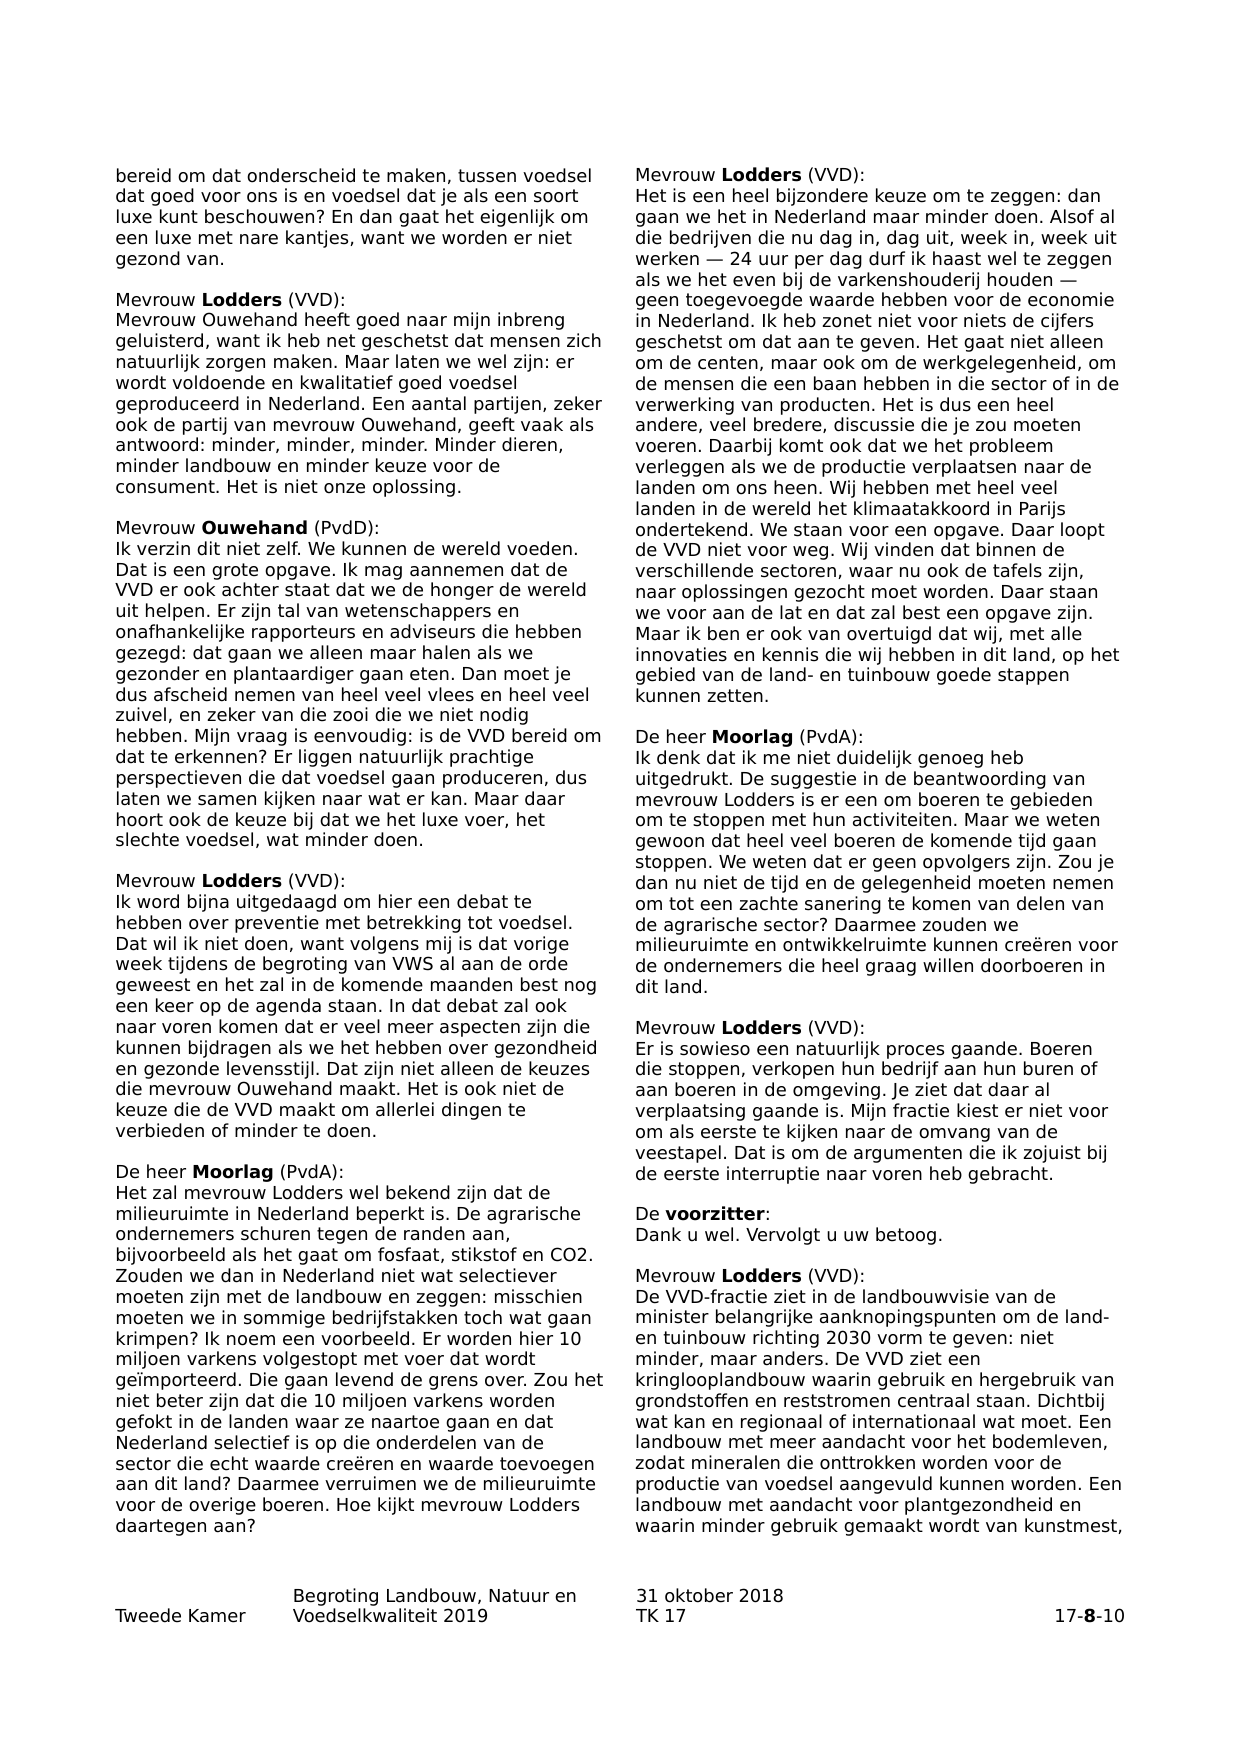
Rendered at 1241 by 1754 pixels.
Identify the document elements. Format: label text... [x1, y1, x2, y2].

text De VVD-fractie ziet in de landbouwvisie van de minister belangrijke aanknopingspunten om de land- en tuinbouw richting 2030 vorm te geven: niet minder, maar anders. De VVD ziet een kringlooplandbouw waarin gebruik en hergebruik van grondstoffen en reststromen centraal staan. Dichtbij wat kan en regionaal of internationaal wat moet. Een landbouw met meer aandacht voor het bodemleven, zodat mineralen die onttrokken worden voor de productie van voedsel aangevuld kunnen worden. Een landbouw met aandacht voor plantgezondheid en waarin minder gebruik gemaakt wordt van kunstmest, [635, 1286, 1125, 1536]
text Het zal mevrouw Lodders wel bekend zijn dat de milieuruimte in Nederland beperkt is. De agrarische ondernemers schuren tegen de randen aan, bijvoorbeeld als het gaat om fosfaat, stikstof en CO2. Zouden we dan in Nederland niet wat selectiever moeten zijn met de landbouw en zeggen: misschien moeten we in sommige bedrijfstakken toch wat gaan krimpen? Ik noem een voorbeeld. Er worden hier 10 miljoen varkens volgestopt met voer dat wordt geïmporteerd. Die gaan levend de grens over. Zou het niet beter zijn dat die 10 miljoen varkens worden gefokt in de landen waar ze naartoe gaan en dat Nederland selectief is op die onderdelen van de sector die echt waarde creëren en waarde toevoegen aan dit land? Daarmee verruimen we de milieuruimte voor de overige boeren. Hoe kijkt mevrouw Lodders daartegen aan? [115, 1182, 605, 1537]
text Mevrouw Ouwehand heeft goed naar mijn inbreng geluisterd, want ik heb net geschetst dat mensen zich natuurlijk zorgen maken. Maar laten we wel zijn: er wordt voldoende en kwalitatief goed voedsel geproduceerd in Nederland. Een aantal partijen, zeker ook de partij van mevrouw Ouwehand, geeft vaak als antwoord: minder, minder, minder. Minder dieren, minder landbouw en minder keuze voor de consument. Het is niet onze oplossing. [115, 310, 605, 498]
text Dank u wel. Vervolgt u uw betoog. [635, 1225, 1125, 1246]
text Er is sowieso een natuurlijk proces gaande. Boeren die stoppen, verkopen hun bedrijf aan hun buren of aan boeren in de omgeving. Je ziet dat daar al verplaatsing gaande is. Mijn fractie kiest er niet voor om als eerste te kijken naar de omvang van de veestapel. Dat is om de argumenten die ik zojuist bij de eerste interruptie naar voren heb gebracht. [635, 1038, 1125, 1184]
text Mevrouw Lodders (VVD): [635, 1018, 1125, 1038]
text Ik denk dat ik me niet duidelijk genoeg heb uitgedrukt. De suggestie in de beantwoording van mevrouw Lodders is er een om boeren te gebieden om te stoppen met hun activiteiten. Maar we weten gewoon dat heel veel boeren de komende tijd gaan stoppen. We weten dat er geen opvolgers zijn. Zou je dan nu niet de tijd en de gelegenheid moeten nemen om tot een zachte sanering te komen van delen van de agrarische sector? Daarmee zouden we milieuruimte en ontwikkelruimte kunnen creëren voor de ondernemers die heel graag willen doorboeren in dit land. [635, 748, 1125, 998]
text Het is een heel bijzondere keuze om te zeggen: dan gaan we het in Nederland maar minder doen. Alsof al die bedrijven die nu dag in, dag uit, week in, week uit werken — 24 uur per dag durf ik haast wel te zeggen als we het even bij de varkenshouderij houden — geen toegevoegde waarde hebben voor de economie in Nederland. Ik heb zonet niet voor niets de cijfers geschetst om dat aan te geven. Het gaat niet alleen om de centen, maar ook om de werkgelegenheid, om de mensen die een baan hebben in die sector of in de verwerking van producten. Het is dus een heel andere, veel bredere, discussie die je zou moeten voeren. Daarbij komt ook dat we het probleem verleggen als we de productie verplaatsen naar de landen om ons heen. Wij hebben met heel veel landen in de wereld het klimaatakkoord in Parijs ondertekend. We staan voor een opgave. Daar loopt de VVD niet voor weg. Wij vinden dat binnen de verschillende sectoren, waar nu ook de tafels zijn, naar oplossingen gezocht moet worden. Daar staan we voor aan de lat en dat zal best een opgave zijn. Maar ik ben er ook van overtuigd dat wij, met alle innovaties en kennis die wij hebben in dit land, op het gebied van de land- en tuinbouw goede stappen kunnen zetten. [635, 186, 1125, 707]
text Mevrouw Lodders (VVD): [635, 1266, 1125, 1286]
text De heer Moorlag (PvdA): [115, 1162, 605, 1182]
text De heer Moorlag (PvdA): [635, 727, 1125, 748]
text bereid om dat onderscheid te maken, tussen voedsel dat goed voor ons is en voedsel dat je als een soort luxe kunt beschouwen? En dan gaat het eigenlijk om een luxe met nare kantjes, want we worden er niet gezond van. [115, 165, 605, 269]
text Mevrouw Ouwehand (PvdD): [115, 518, 605, 538]
text Ik word bijna uitgedaagd om hier een debat te hebben over preventie met betrekking tot voedsel. Dat wil ik niet doen, want volgens mij is dat vorige week tijdens de begroting van VWS al aan de orde geweest en het zal in de komende maanden best nog een keer op de agenda staan. In dat debat zal ook naar voren komen dat er veel meer aspecten zijn die kunnen bijdragen als we het hebben over gezondheid en gezonde levensstijl. Dat zijn niet alleen de keuzes die mevrouw Ouwehand maakt. Het is ook niet de keuze die de VVD maakt om allerlei dingen te verbieden of minder te doen. [115, 892, 605, 1142]
text Mevrouw Lodders (VVD): [635, 165, 1125, 186]
text Ik verzin dit niet zelf. We kunnen de wereld voeden. Dat is een grote opgave. Ik mag aannemen dat de VVD er ook achter staat dat we de honger de wereld uit helpen. Er zijn tal van wetenschappers en onafhankelijke rapporteurs en adviseurs die hebben gezegd: dat gaan we alleen maar halen als we gezonder en plantaardiger gaan eten. Dan moet je dus afscheid nemen van heel veel vlees en heel veel zuivel, en zeker van die zooi die we niet nodig hebben. Mijn vraag is eenvoudig: is de VVD bereid om dat te erkennen? Er liggen natuurlijk prachtige perspectieven die dat voedsel gaan produceren, dus laten we samen kijken naar wat er kan. Maar daar hoort ook de keuze bij dat we het luxe voer, het slechte voedsel, wat minder doen. [115, 538, 605, 851]
text Mevrouw Lodders (VVD): [115, 871, 605, 892]
text Mevrouw Lodders (VVD): [115, 289, 605, 310]
text De voorzitter: [635, 1204, 1125, 1225]
